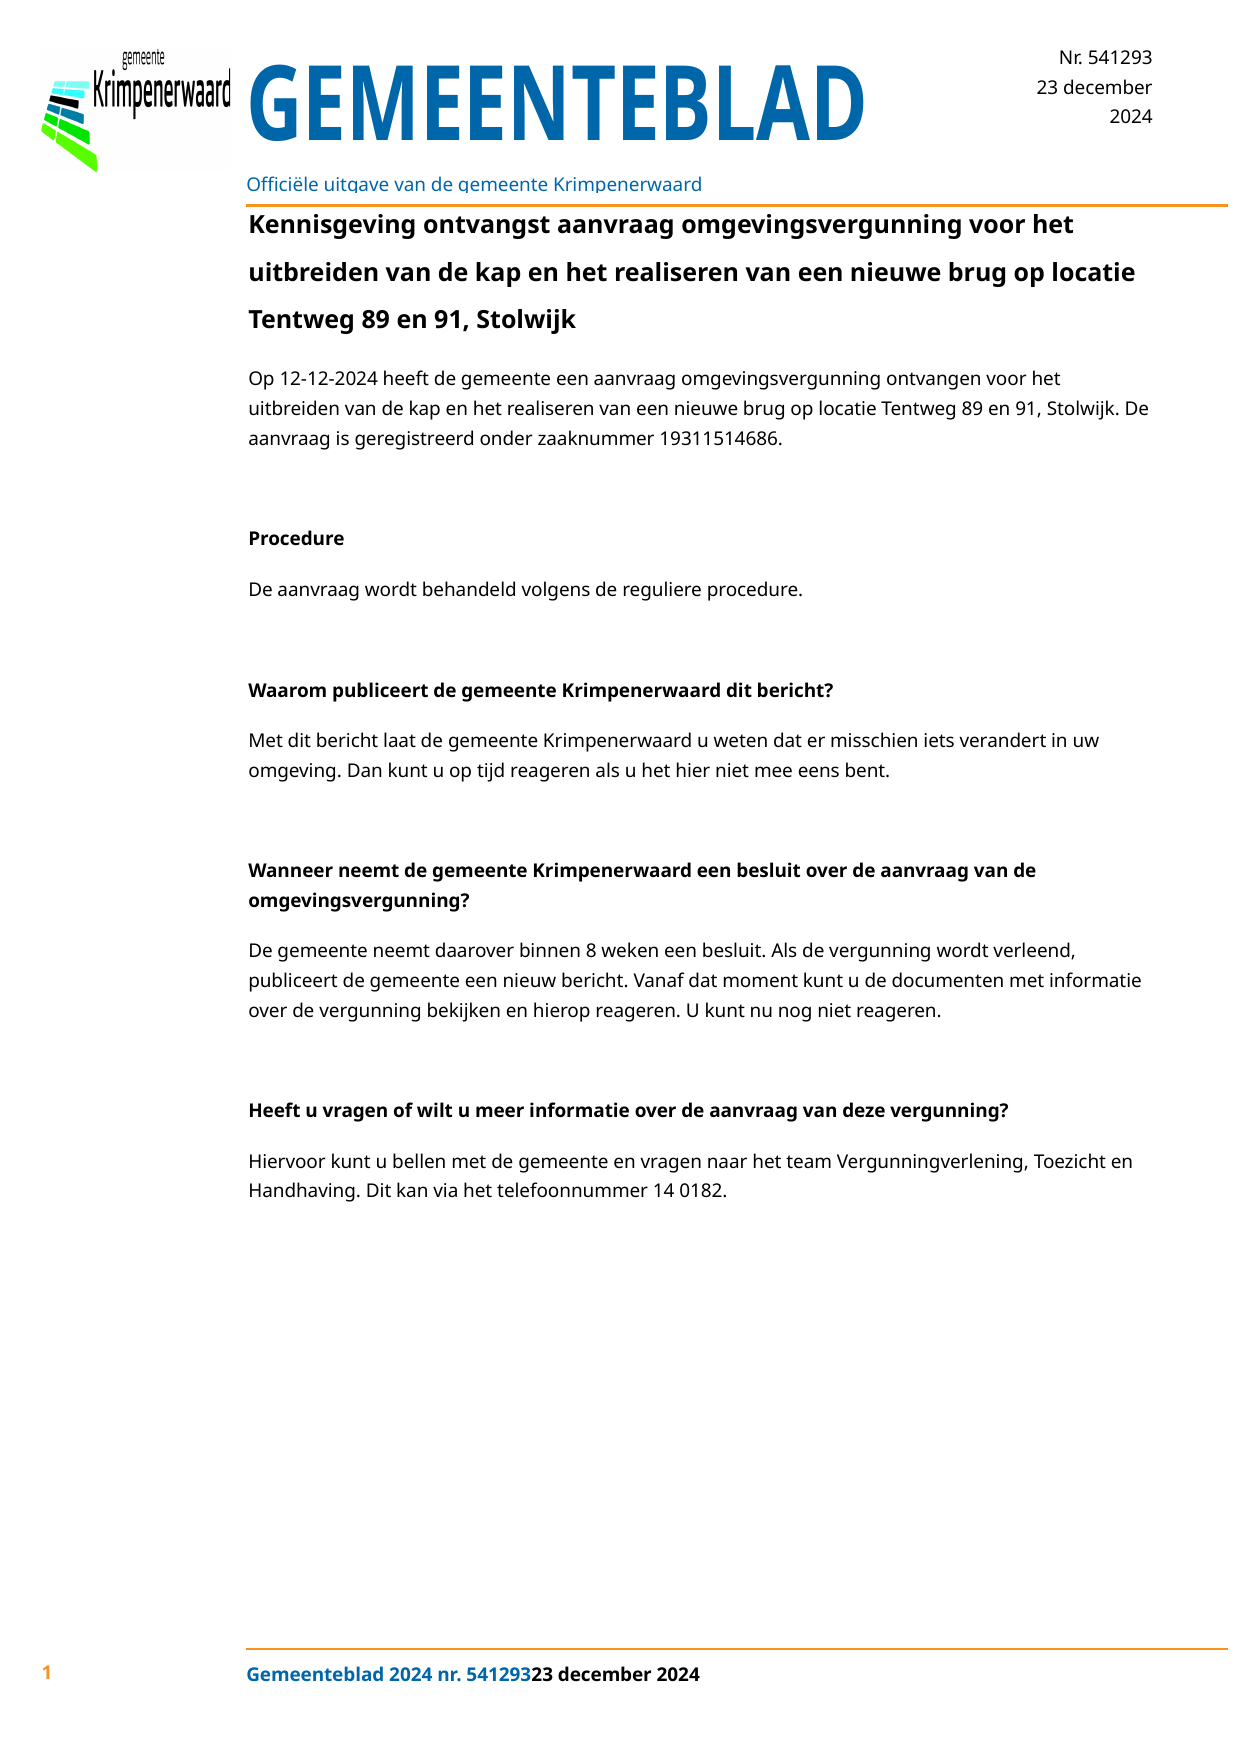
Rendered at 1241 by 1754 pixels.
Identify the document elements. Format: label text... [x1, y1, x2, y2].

text De aanvraag wordt behandeld volgens de reguliere procedure. [248, 576, 1152, 602]
text Op 12-12-2024 heeft de gemeente een aanvraag omgevingsvergunning ontvangen voor het uitbreiden van de kap en het realiseren van een nieuwe brug op locatie Tentweg 89 en 91, Stolwijk. De aanvraag is geregistreerd onder zaaknummer 19311514686. [248, 366, 1152, 450]
text Hiervoor kunt u bellen met de gemeente en vragen naar het team Vergunningverlening, Toezicht en Handhaving. Dit kan via het telefoonnummer 14 0182. [248, 1148, 1152, 1203]
text Kennisgeving ontvangst aanvraag omgevingsvergunning voor het uitbreiden van de kap en het realiseren van een nieuwe brug op locatie Tentweg 89 en 91, Stolwijk [248, 207, 1152, 336]
text Waarom publiceert de gemeente Krimpenerwaard dit bericht? [248, 677, 1152, 702]
text Heeft u vragen of wilt u meer informatie over de aanvraag van deze vergunning? [248, 1098, 1152, 1123]
text De gemeente neemt daarover binnen 8 weken een besluit. Als de vergunning wordt verleend, publiceert de gemeente een nieuw bericht. Vanaf dat moment kunt u de documenten met informatie over de vergunning bekijken en hierop reageren. U kunt nu nog niet reageren. [248, 938, 1152, 1022]
picture [41, 47, 231, 172]
text Met dit bericht laat de gemeente Krimpenerwaard u weten dat er misschien iets verandert in uw omgeving. Dan kunt u op tijd reageren als u het hier niet mee eens bent. [248, 727, 1152, 782]
text Wanneer neemt de gemeente Krimpenerwaard een besluit over de aanvraag van de omgevingsvergunning? [248, 858, 1152, 913]
text Procedure [248, 526, 1152, 551]
